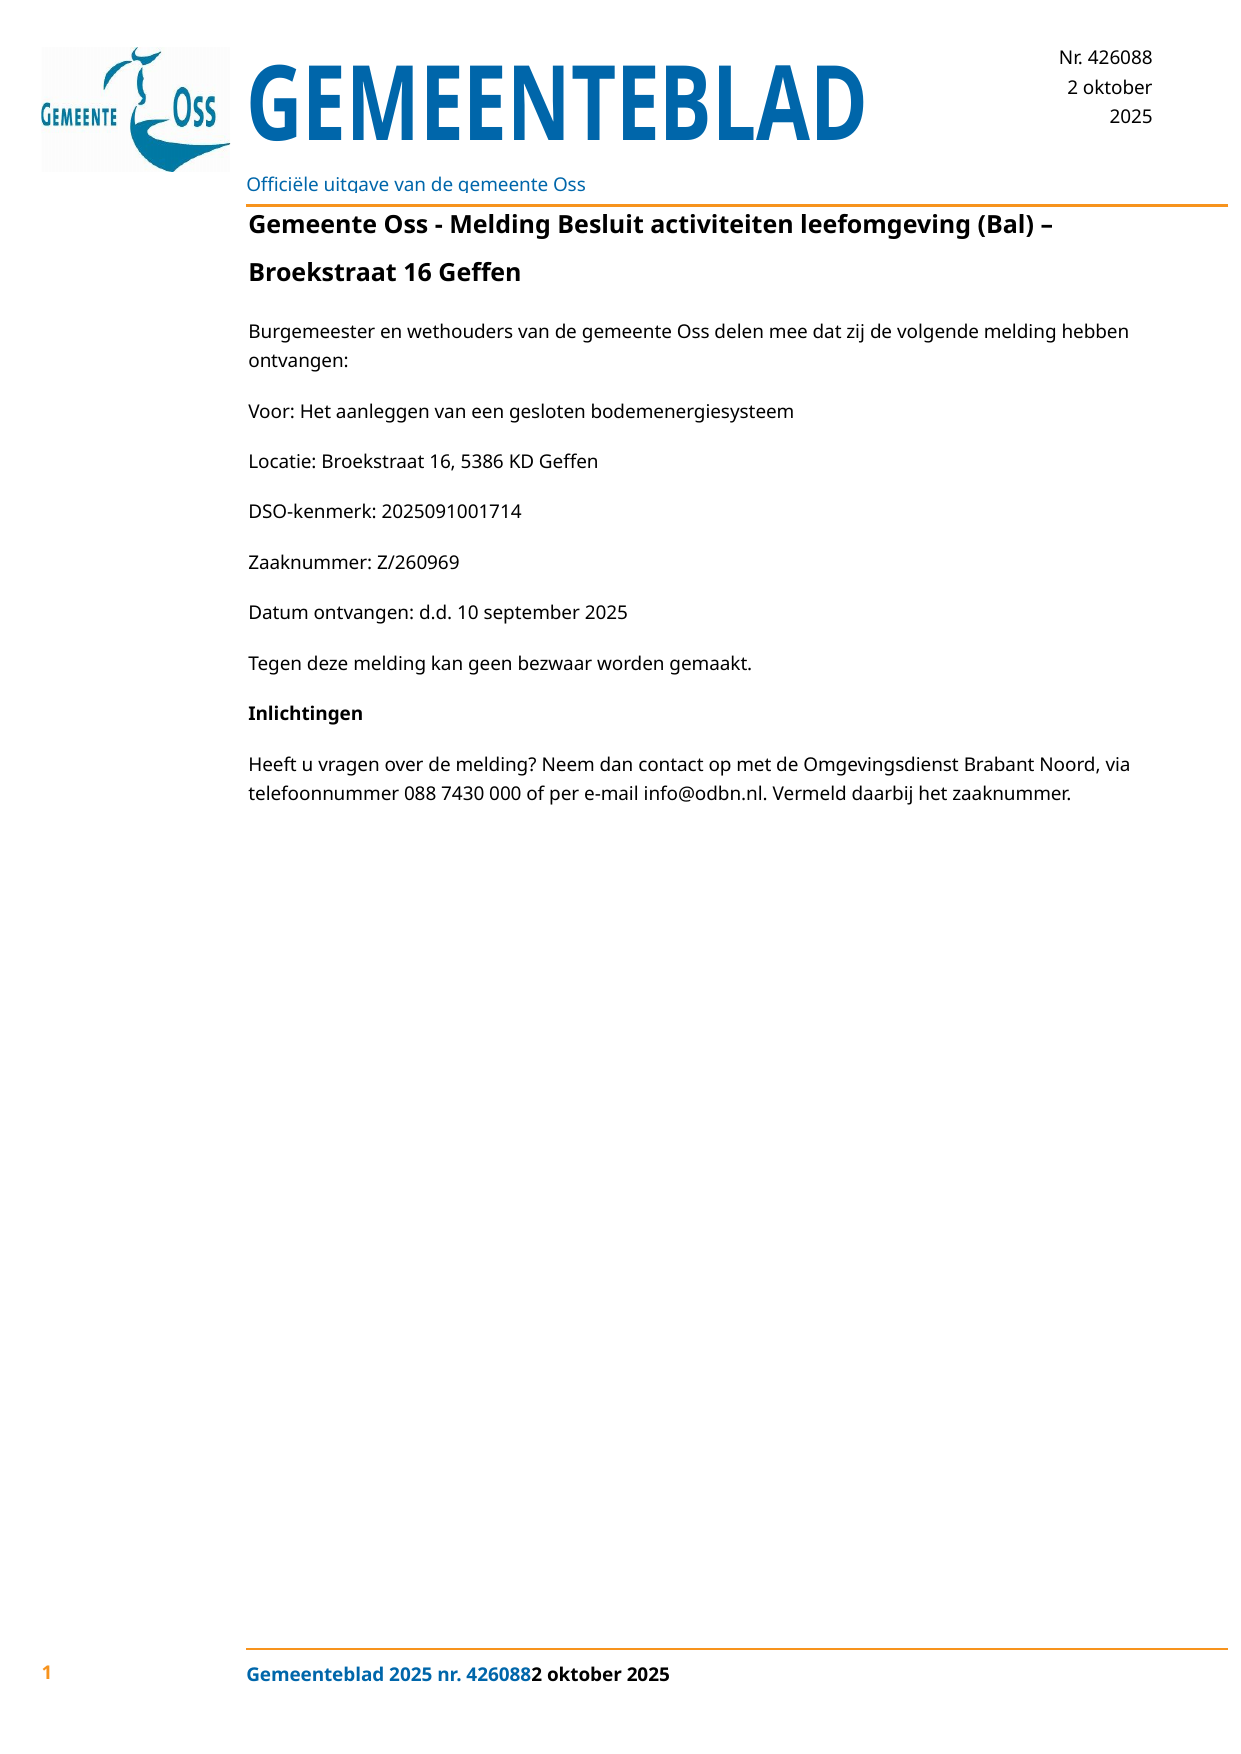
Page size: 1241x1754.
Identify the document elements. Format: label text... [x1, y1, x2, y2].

text Inlichtingen [248, 700, 1152, 726]
text DSO-kenmerk: 2025091001714 [248, 499, 1152, 524]
picture [41, 47, 231, 172]
text Locatie: Broekstraat 16, 5386 KD Geffen [248, 448, 1152, 474]
text Zaaknummer: Z/260969 [248, 549, 1152, 575]
text Datum ontvangen: d.d. 10 september 2025 [248, 599, 1152, 625]
text Tegen deze melding kan geen bezwaar worden gemaakt. [248, 650, 1152, 676]
text Gemeente Oss - Melding Besluit activiteiten leefomgeving (Bal) – Broekstraat 16 Geffen [248, 207, 1152, 288]
text Burgemeester en wethouders van de gemeente Oss delen mee dat zij de volgende melding hebben ontvangen: [248, 318, 1152, 373]
text Heeft u vragen over de melding? Neem dan contact op met de Omgevingsdienst Brabant Noord, via telefoonnummer 088 7430 000 of per e-mail info@odbn.nl. Vermeld daarbij het zaaknummer. [248, 751, 1152, 806]
text Voor: Het aanleggen van een gesloten bodemenergiesysteem [248, 398, 1152, 424]
